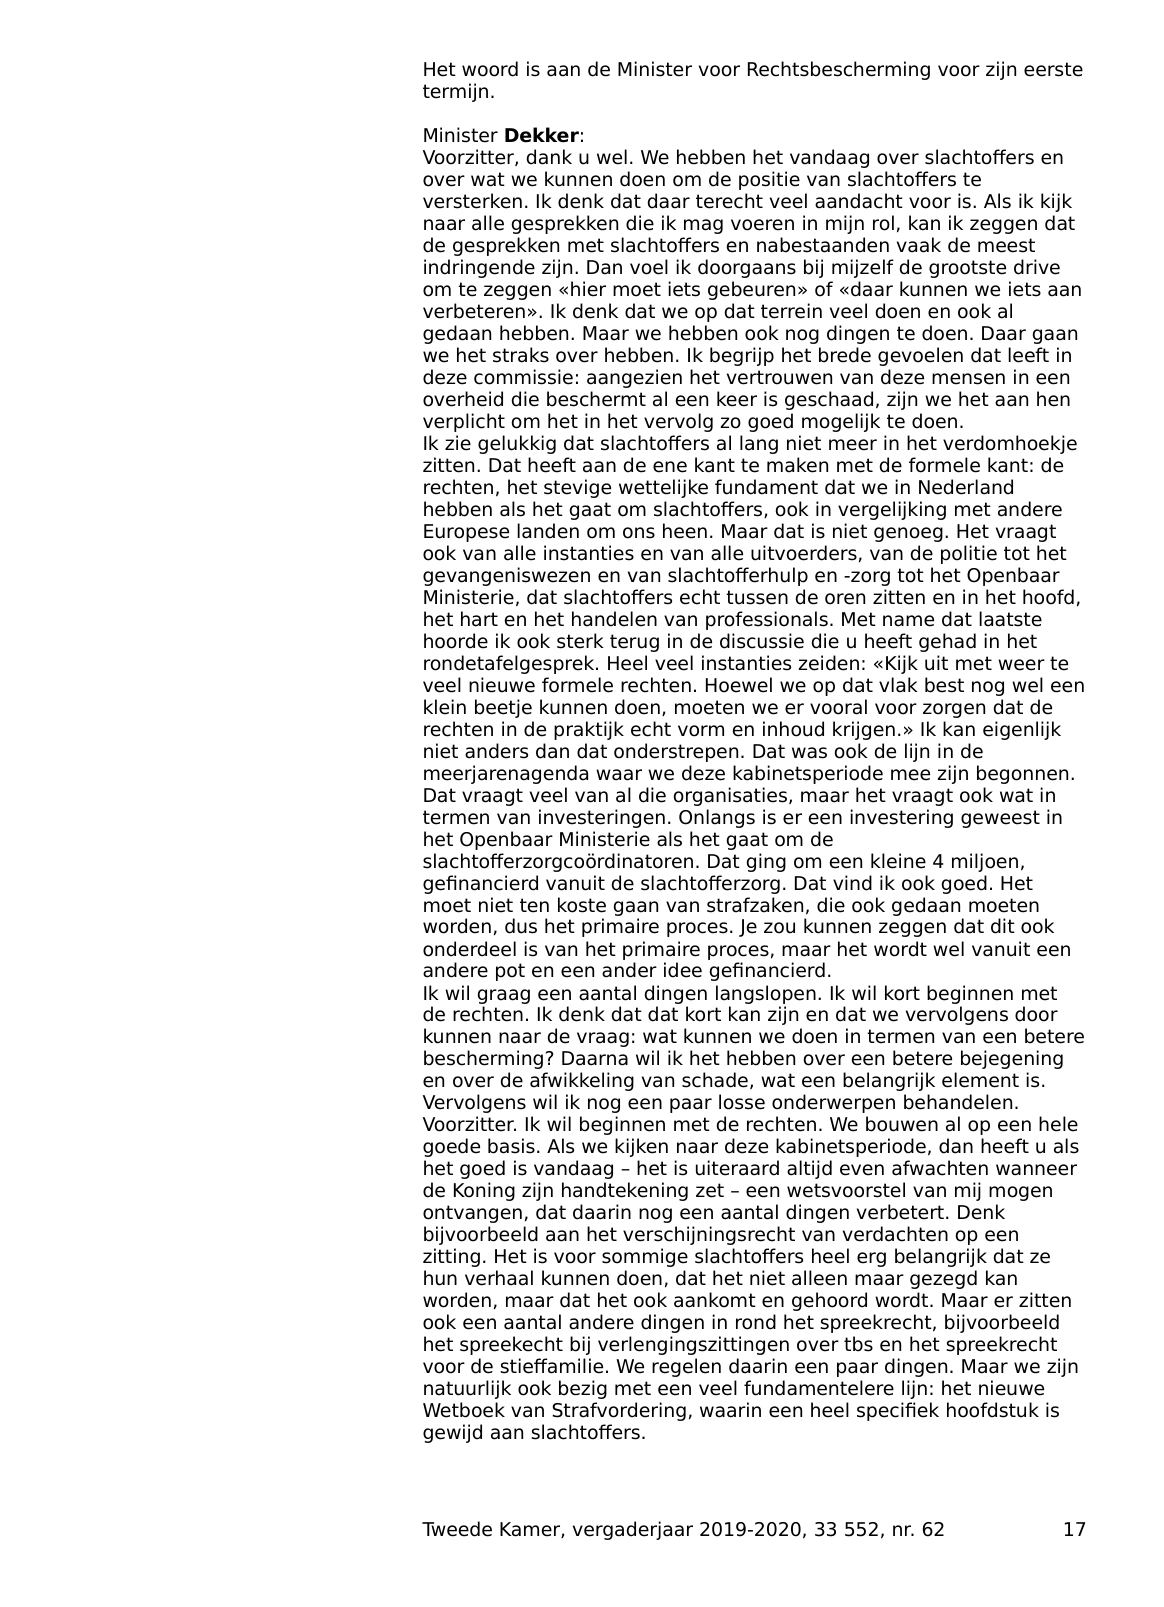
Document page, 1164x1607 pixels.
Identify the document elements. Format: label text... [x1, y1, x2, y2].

text Ik wil graag een aantal dingen langslopen. Ik wil kort beginnen met de rechten. Ik denk dat dat kort kan zijn en dat we vervolgens door kunnen naar de vraag: wat kunnen we doen in termen van een betere bescherming? Daarna wil ik het hebben over een betere bejegening en over de afwikkeling van schade, wat een belangrijk element is. Vervolgens wil ik nog een paar losse onderwerpen behandelen. [422, 982, 1087, 1114]
text Het woord is aan de Minister voor Rechtsbescherming voor zijn eerste termijn. [422, 59, 1087, 103]
text Minister Dekker: [422, 125, 1087, 147]
text Ik zie gelukkig dat slachtoffers al lang niet meer in het verdomhoekje zitten. Dat heeft aan de ene kant te maken met de formele kant: de rechten, het stevige wettelijke fundament dat we in Nederland hebben als het gaat om slachtoffers, ook in vergelijking met andere Europese landen om ons heen. Maar dat is niet genoeg. Het vraagt ook van alle instanties en van alle uitvoerders, van de politie tot het gevangeniswezen en van slachtofferhulp en -zorg tot het Openbaar Ministerie, dat slachtoffers echt tussen de oren zitten en in het hoofd, het hart en het handelen van professionals. Met name dat laatste hoorde ik ook sterk terug in de discussie die u heeft gehad in het rondetafelgesprek. Heel veel instanties zeiden: «Kijk uit met weer te veel nieuwe formele rechten. Hoewel we op dat vlak best nog wel een klein beetje kunnen doen, moeten we er vooral voor zorgen dat de rechten in de praktijk echt vorm en inhoud krijgen.» Ik kan eigenlijk niet anders dan dat onderstrepen. Dat was ook de lijn in de meerjarenagenda waar we deze kabinetsperiode mee zijn begonnen. Dat vraagt veel van al die organisaties, maar het vraagt ook wat in termen van investeringen. Onlangs is er een investering geweest in het Openbaar Ministerie als het gaat om de slachtofferzorgcoördinatoren. Dat ging om een kleine 4 miljoen, gefinancierd vanuit de slachtofferzorg. Dat vind ik ook goed. Het moet niet ten koste gaan van strafzaken, die ook gedaan moeten worden, dus het primaire proces. Je zou kunnen zeggen dat dit ook onderdeel is van het primaire proces, maar het wordt wel vanuit een andere pot en een ander idee gefinancierd. [422, 433, 1087, 982]
text Voorzitter, dank u wel. We hebben het vandaag over slachtoffers en over wat we kunnen doen om de positie van slachtoffers te versterken. Ik denk dat daar terecht veel aandacht voor is. Als ik kijk naar alle gesprekken die ik mag voeren in mijn rol, kan ik zeggen dat de gesprekken met slachtoffers en nabestaanden vaak de meest indringende zijn. Dan voel ik doorgaans bij mijzelf de grootste drive om te zeggen «hier moet iets gebeuren» of «daar kunnen we iets aan verbeteren». Ik denk dat we op dat terrein veel doen en ook al gedaan hebben. Maar we hebben ook nog dingen te doen. Daar gaan we het straks over hebben. Ik begrijp het brede gevoelen dat leeft in deze commissie: aangezien het vertrouwen van deze mensen in een overheid die beschermt al een keer is geschaad, zijn we het aan hen verplicht om het in het vervolg zo goed mogelijk te doen. [422, 147, 1087, 433]
text Voorzitter. Ik wil beginnen met de rechten. We bouwen al op een hele goede basis. Als we kijken naar deze kabinetsperiode, dan heeft u als het goed is vandaag – het is uiteraard altijd even afwachten wanneer de Koning zijn handtekening zet – een wetsvoorstel van mij mogen ontvangen, dat daarin nog een aantal dingen verbetert. Denk bijvoorbeeld aan het verschijningsrecht van verdachten op een zitting. Het is voor sommige slachtoffers heel erg belangrijk dat ze hun verhaal kunnen doen, dat het niet alleen maar gezegd kan worden, maar dat het ook aankomt en gehoord wordt. Maar er zitten ook een aantal andere dingen in rond het spreekrecht, bijvoorbeeld het spreekecht bij verlengingszittingen over tbs en het spreekrecht voor de stieffamilie. We regelen daarin een paar dingen. Maar we zijn natuurlijk ook bezig met een veel fundamentelere lijn: het nieuwe Wetboek van Strafvordering, waarin een heel specifiek hoofdstuk is gewijd aan slachtoffers. [422, 1114, 1087, 1444]
